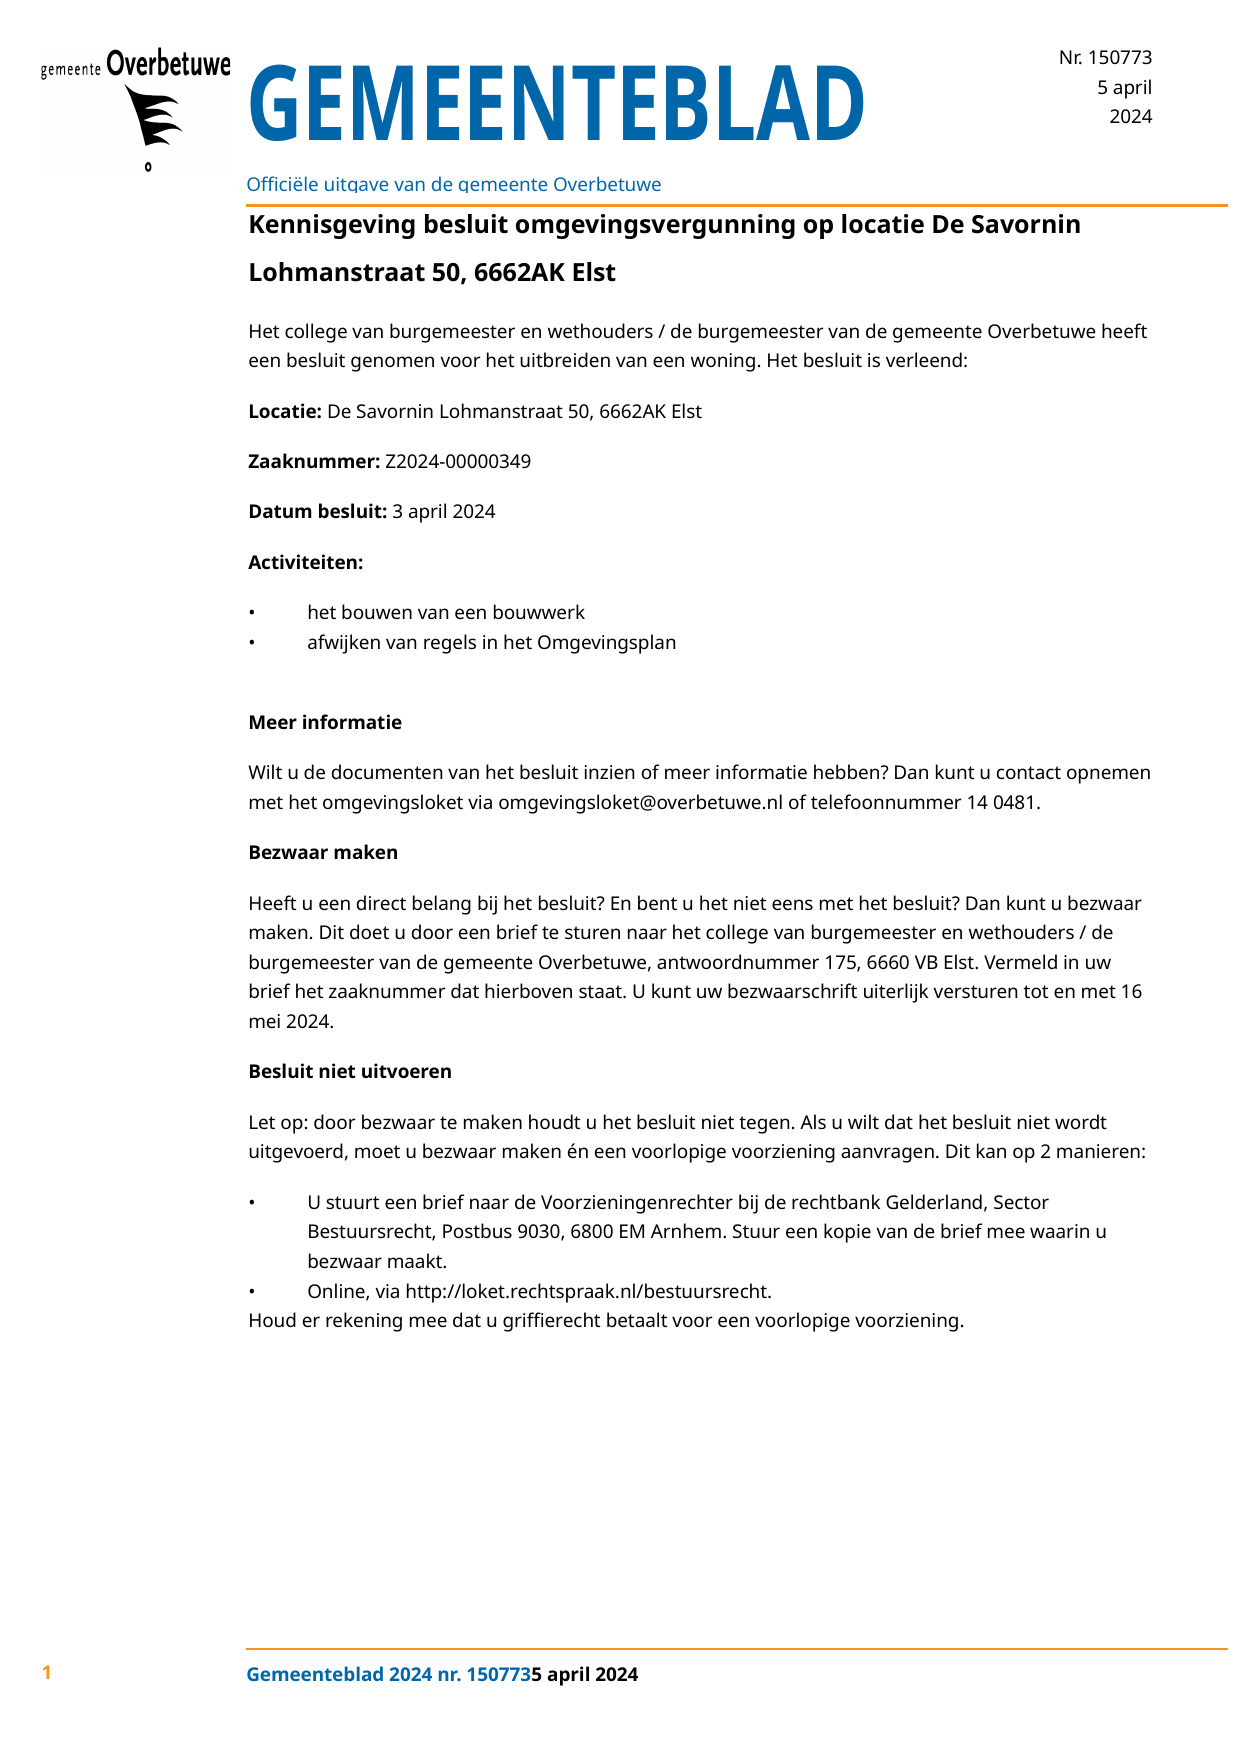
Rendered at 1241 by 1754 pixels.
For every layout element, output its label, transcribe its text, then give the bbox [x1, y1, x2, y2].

text Activiteiten: [248, 549, 1152, 575]
list afwijken van regels in het Omgevingsplan [248, 629, 1152, 655]
text Wilt u de documenten van het besluit inzien of meer informatie hebben? Dan kunt u contact opnemen met het omgevingsloket via omgevingsloket@overbetuwe.nl of telefoonnummer 14 0481. [248, 759, 1152, 815]
list het bouwen van een bouwwerk [248, 599, 1152, 625]
text Let op: door bezwaar te maken houdt u het besluit niet tegen. Als u wilt dat het besluit niet wordt uitgevoerd, moet u bezwaar maken én een voorlopige voorziening aanvragen. Dit kan op 2 manieren: [248, 1109, 1152, 1164]
text Houd er rekening mee dat u griffierecht betaalt voor een voorlopige voorziening. [248, 1307, 1152, 1333]
list U stuurt een brief naar de Voorzieningenrechter bij de rechtbank Gelderland, Sector Bestuursrecht, Postbus 9030, 6800 EM Arnhem. Stuur een kopie van de brief mee waarin u bezwaar maakt. [248, 1189, 1152, 1274]
text Locatie: De Savornin Lohmanstraat 50, 6662AK Elst [248, 398, 1152, 424]
list Online, via http://loket.rechtspraak.nl/bestuursrecht. [248, 1278, 1152, 1304]
text Het college van burgemeester en wethouders / de burgemeester van de gemeente Overbetuwe heeft een besluit genomen voor het uitbreiden van een woning. Het besluit is verleend: [248, 318, 1152, 373]
text Zaaknummer: Z2024-00000349 [248, 448, 1152, 474]
text Bezwaar maken [248, 839, 1152, 865]
text Kennisgeving besluit omgevingsvergunning op locatie De Savornin Lohmanstraat 50, 6662AK Elst [248, 207, 1152, 288]
text Besluit niet uitvoeren [248, 1059, 1152, 1084]
text Meer informatie [248, 709, 1152, 735]
text Heeft u een direct belang bij het besluit? En bent u het niet eens met het besluit? Dan kunt u bezwaar maken. Dit doet u door een brief te sturen naar het college van burgemeester en wethouders / de burgemeester van de gemeente Overbetuwe, antwoordnummer 175, 6660 VB Elst. Vermeld in uw brief het zaaknummer dat hierboven staat. U kunt uw bezwaarschrift uiterlijk versturen tot en met 16 mei 2024. [248, 890, 1152, 1034]
text Datum besluit: 3 april 2024 [248, 499, 1152, 524]
picture [41, 47, 231, 172]
